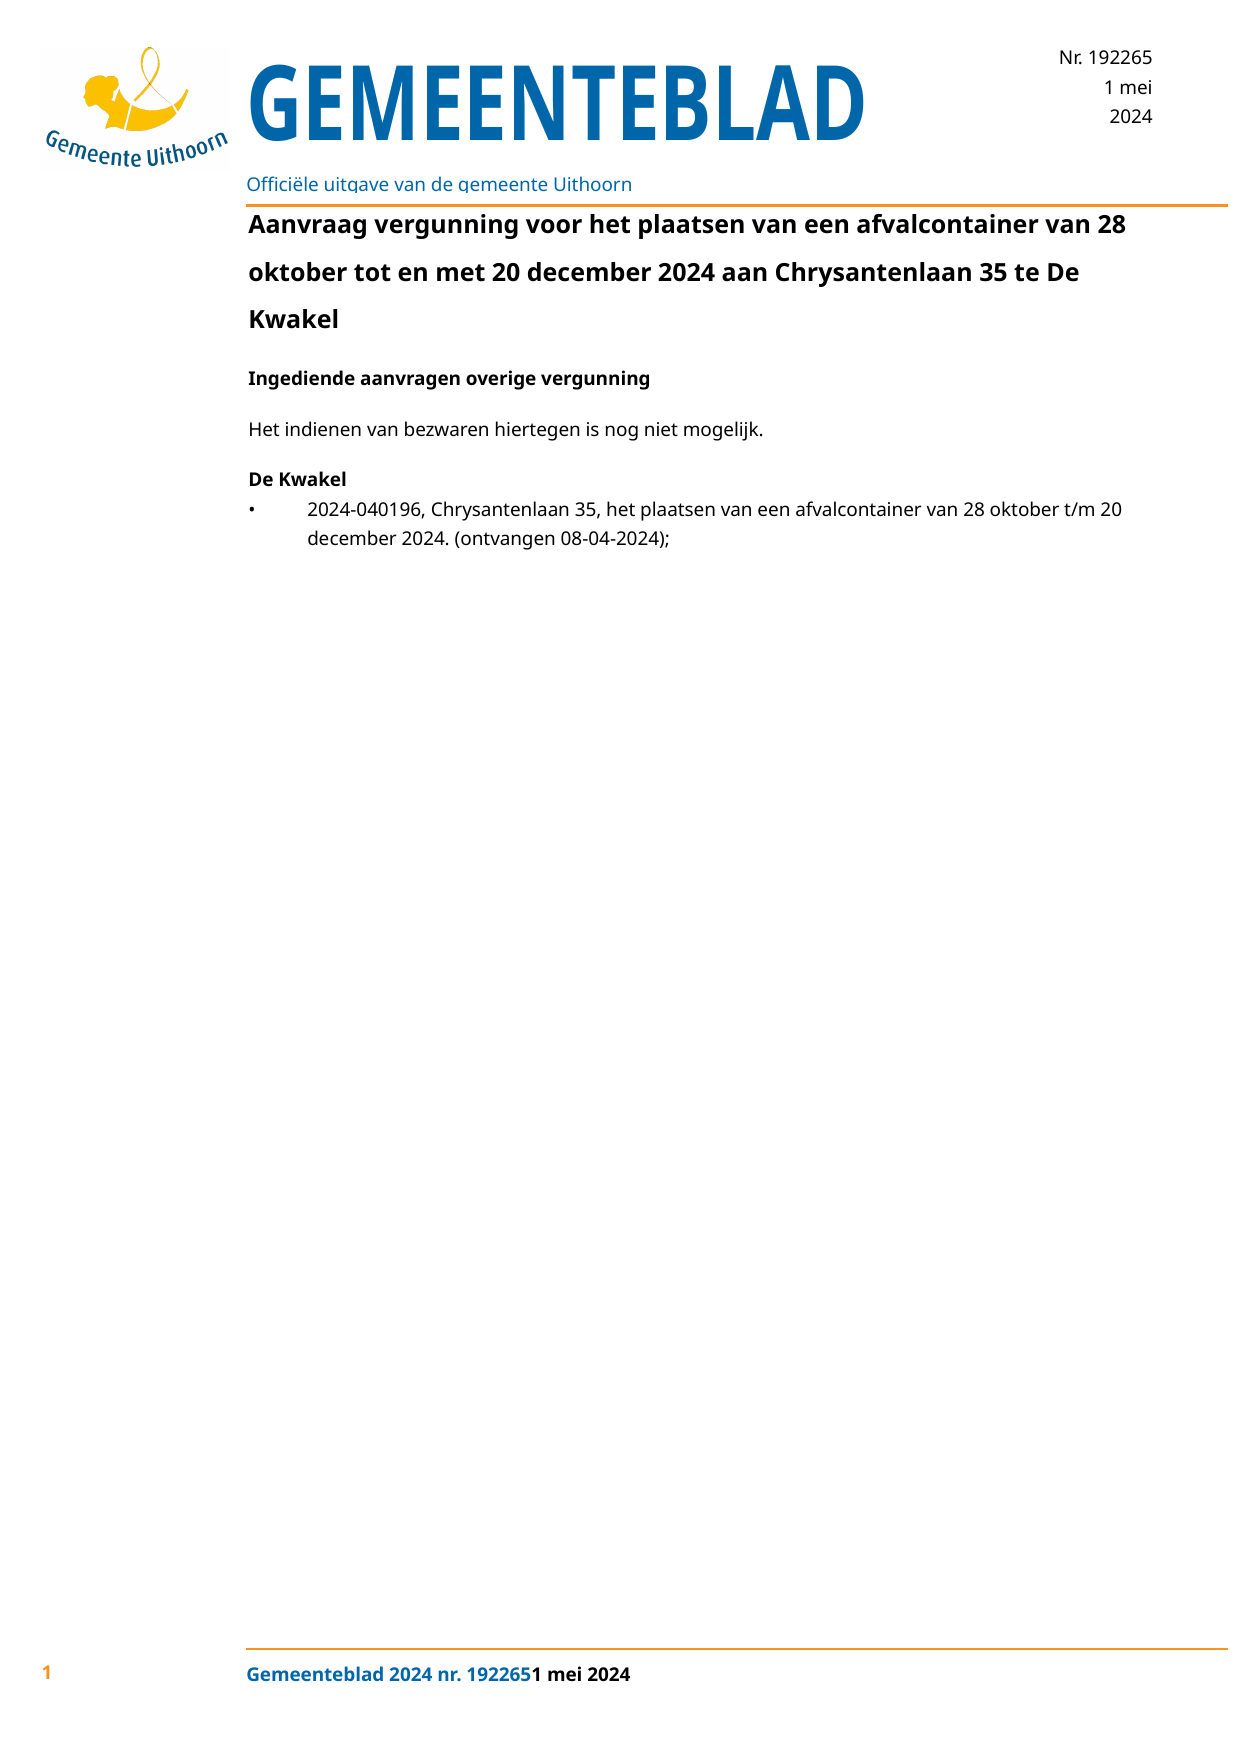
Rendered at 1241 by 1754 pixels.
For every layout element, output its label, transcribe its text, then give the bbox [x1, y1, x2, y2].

text Ingediende aanvragen overige vergunning [248, 366, 1152, 391]
text Aanvraag vergunning voor het plaatsen van een afvalcontainer van 28 oktober tot en met 20 december 2024 aan Chrysantenlaan 35 te De Kwakel [248, 207, 1152, 336]
picture [41, 47, 231, 172]
text Het indienen van bezwaren hiertegen is nog niet mogelijk. [248, 416, 1152, 442]
list 2024-040196, Chrysantenlaan 35, het plaatsen van een afvalcontainer van 28 oktober t/m 20 december 2024. (ontvangen 08-04-2024); [248, 496, 1152, 551]
text De Kwakel [248, 466, 1152, 492]
